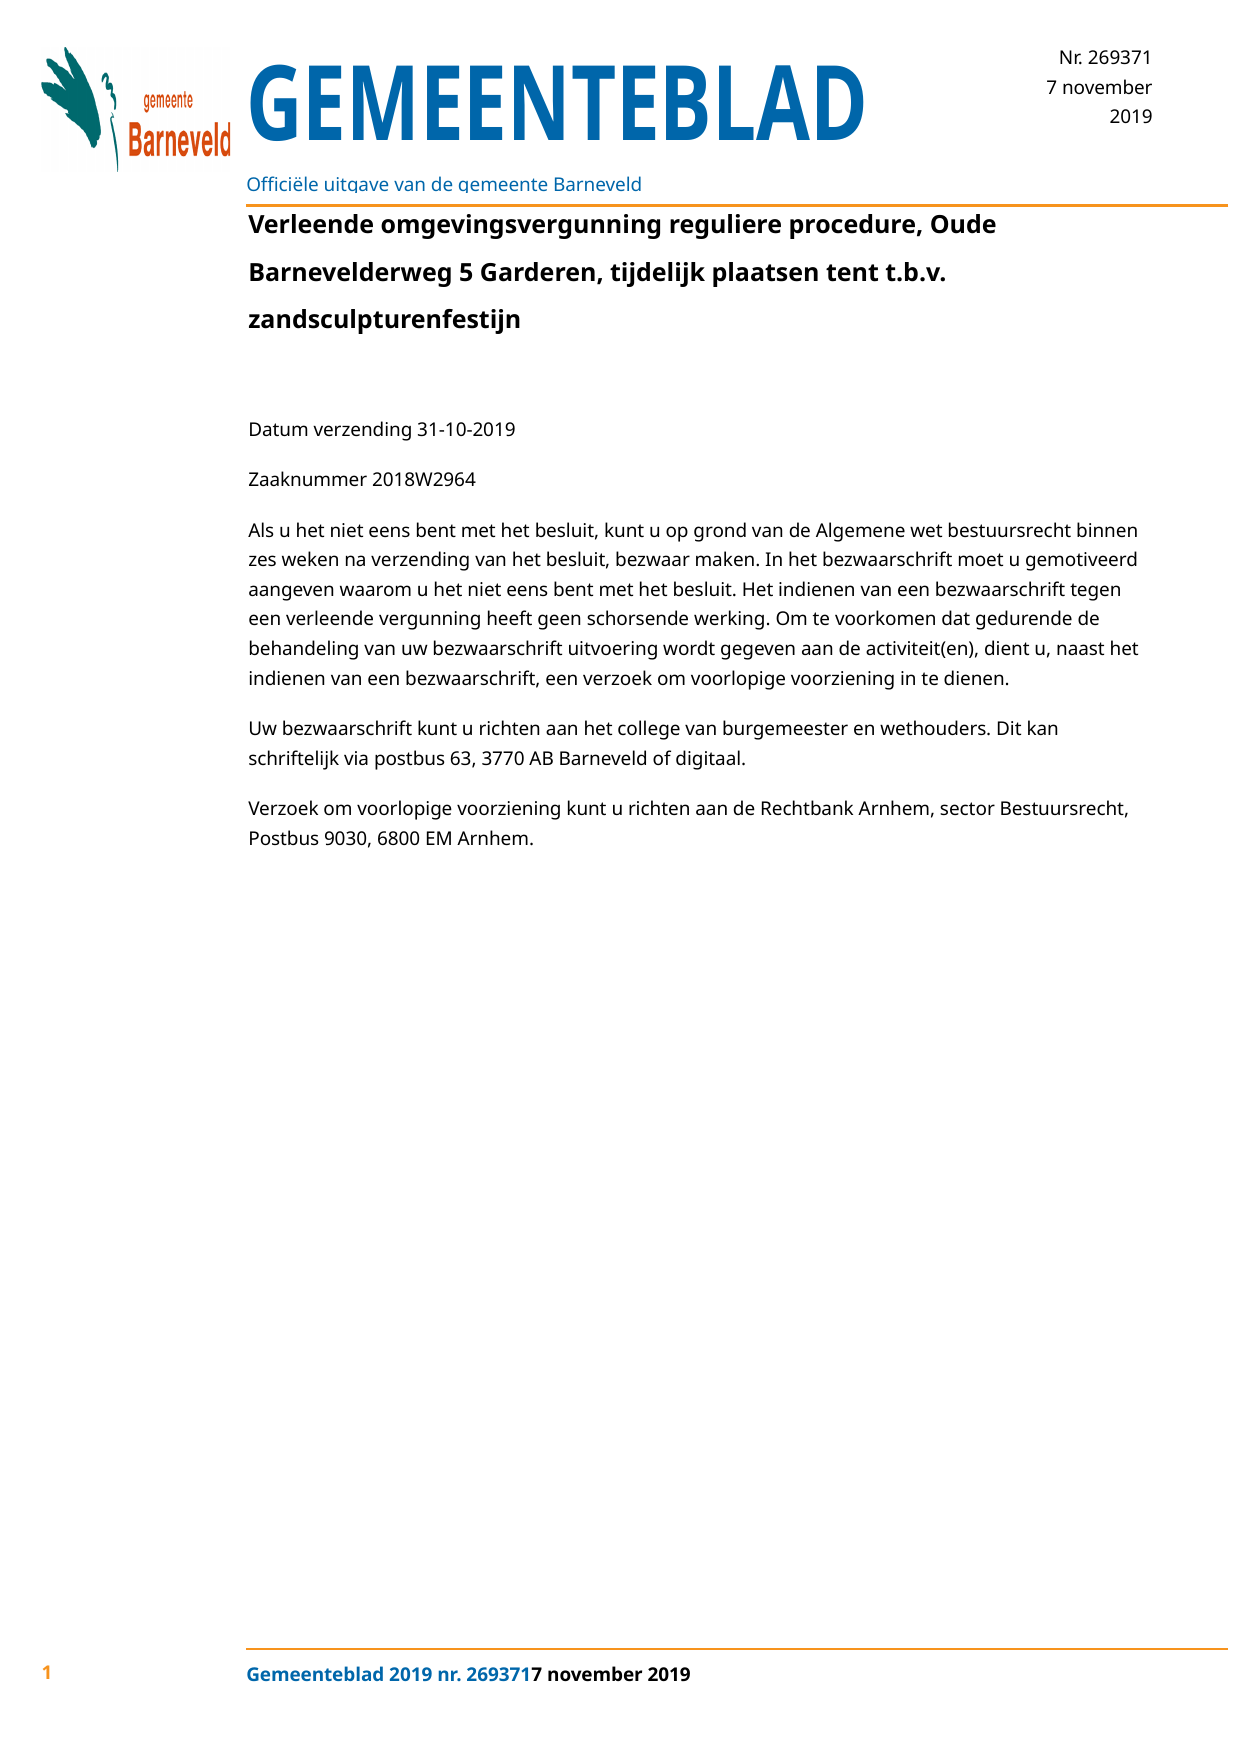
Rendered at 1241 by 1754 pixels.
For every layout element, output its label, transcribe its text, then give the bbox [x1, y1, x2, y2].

text Als u het niet eens bent met het besluit, kunt u op grond van de Algemene wet bestuursrecht binnen zes weken na verzending van het besluit, bezwaar maken. In het bezwaarschrift moet u gemotiveerd aangeven waarom u het niet eens bent met het besluit. Het indienen van een bezwaarschrift tegen een verleende vergunning heeft geen schorsende werking. Om te voorkomen dat gedurende de behandeling van uw bezwaarschrift uitvoering wordt gegeven aan de activiteit(en), dient u, naast het indienen van een bezwaarschrift, een verzoek om voorlopige voorziening in te dienen. [248, 517, 1152, 690]
text Verzoek om voorlopige voorziening kunt u richten aan de Rechtbank Arnhem, sector Bestuursrecht, Postbus 9030, 6800 EM Arnhem. [248, 795, 1152, 850]
text Datum verzending 31-10-2019 [248, 416, 1152, 442]
text Verleende omgevingsvergunning reguliere procedure, Oude Barnevelderweg 5 Garderen, tijdelijk plaatsen tent t.b.v. zandsculpturenfestijn [248, 207, 1152, 336]
text Uw bezwaarschrift kunt u richten aan het college van burgemeester en wethouders. Dit kan schriftelijk via postbus 63, 3770 AB Barneveld of digitaal. [248, 715, 1152, 770]
text Zaaknummer 2018W2964 [248, 466, 1152, 492]
picture [41, 47, 231, 172]
